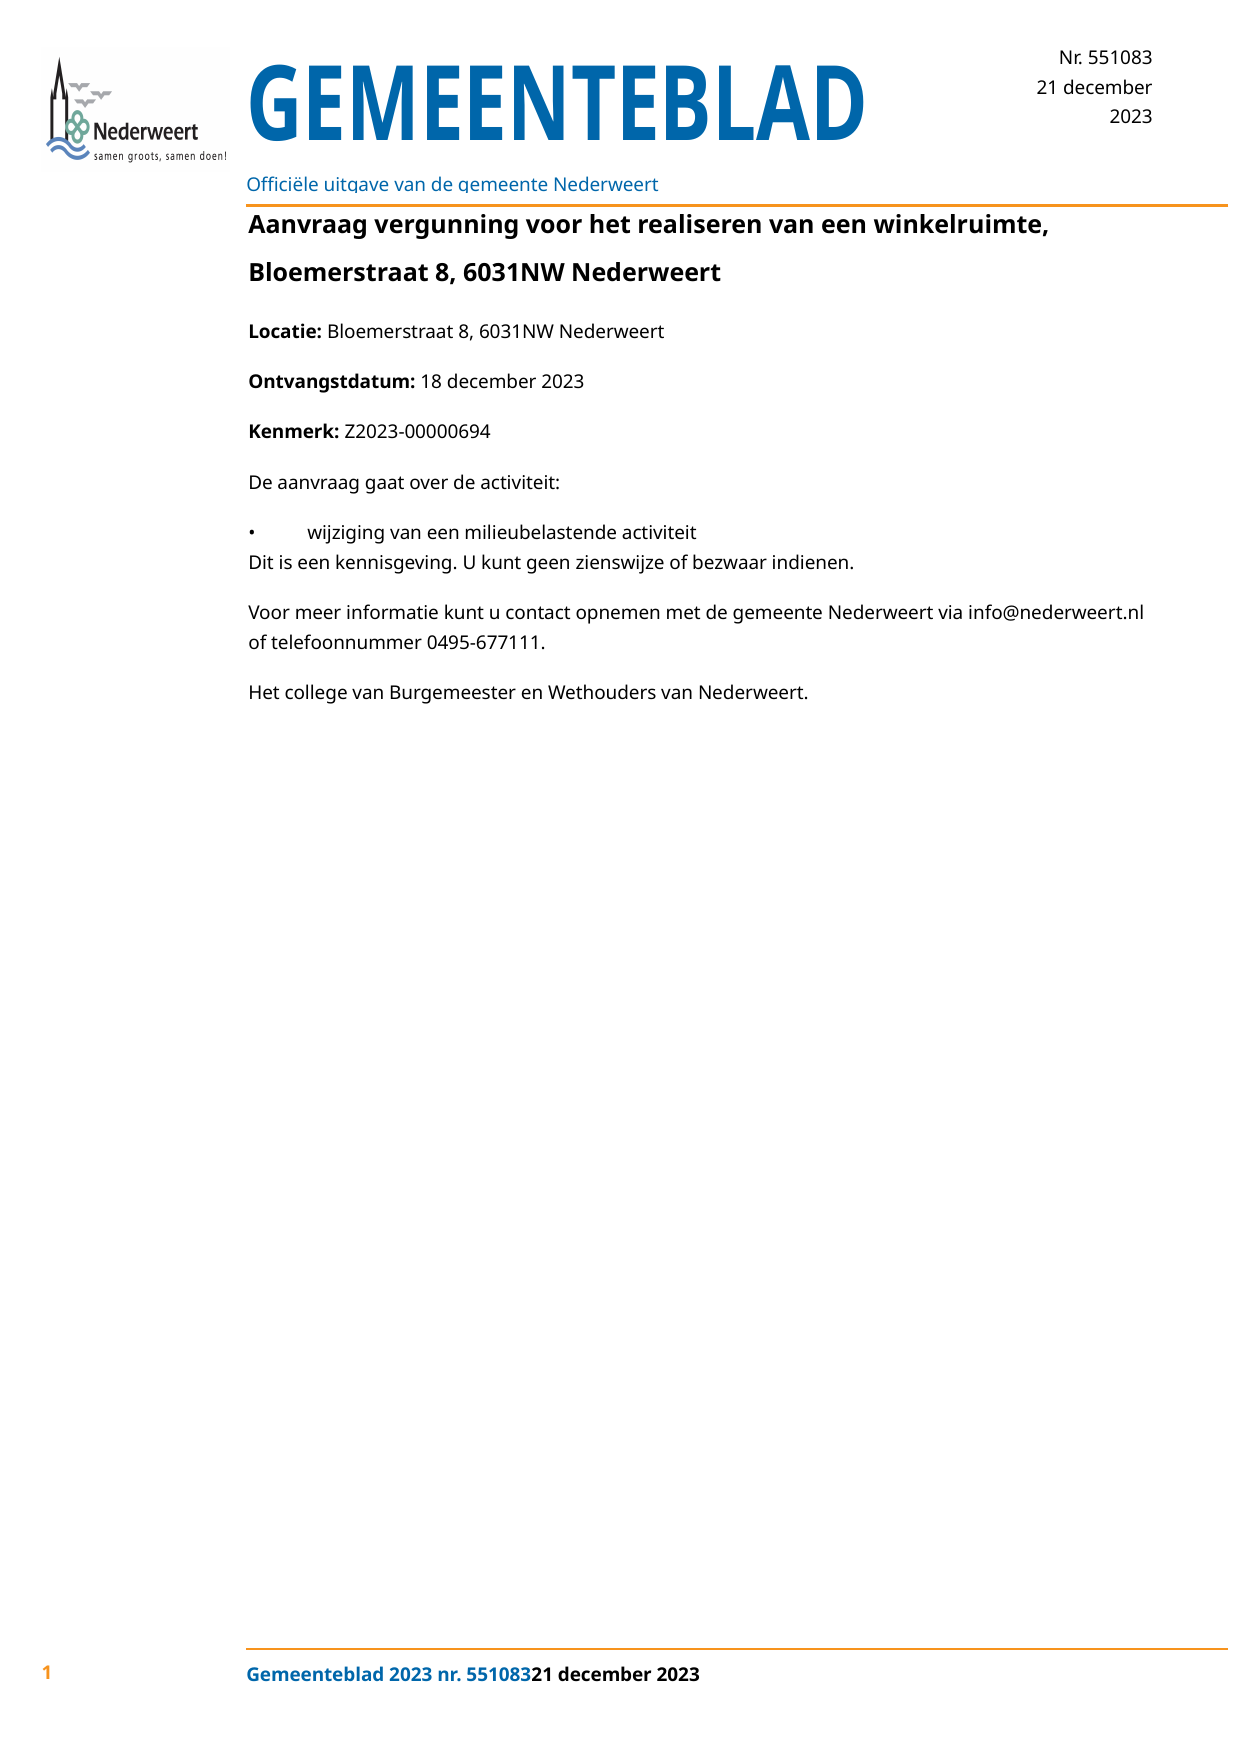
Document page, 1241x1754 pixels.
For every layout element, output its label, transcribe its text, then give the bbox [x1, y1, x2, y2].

picture [41, 47, 231, 172]
text Kenmerk: Z2023-00000694 [248, 419, 1152, 444]
text Dit is een kennisgeving. U kunt geen zienswijze of bezwaar indienen. [248, 549, 1152, 575]
text Locatie: Bloemerstraat 8, 6031NW Nederweert [248, 318, 1152, 344]
text Ontvangstdatum: 18 december 2023 [248, 368, 1152, 394]
text Voor meer informatie kunt u contact opnemen met de gemeente Nederweert via info@nederweert.nl of telefoonnummer 0495-677111. [248, 599, 1152, 655]
text De aanvraag gaat over de activiteit: [248, 469, 1152, 495]
text Het college van Burgemeester en Wethouders van Nederweert. [248, 679, 1152, 705]
text Aanvraag vergunning voor het realiseren van een winkelruimte, Bloemerstraat 8, 6031NW Nederweert [248, 207, 1152, 288]
list wijziging van een milieubelastende activiteit [248, 519, 1152, 545]
